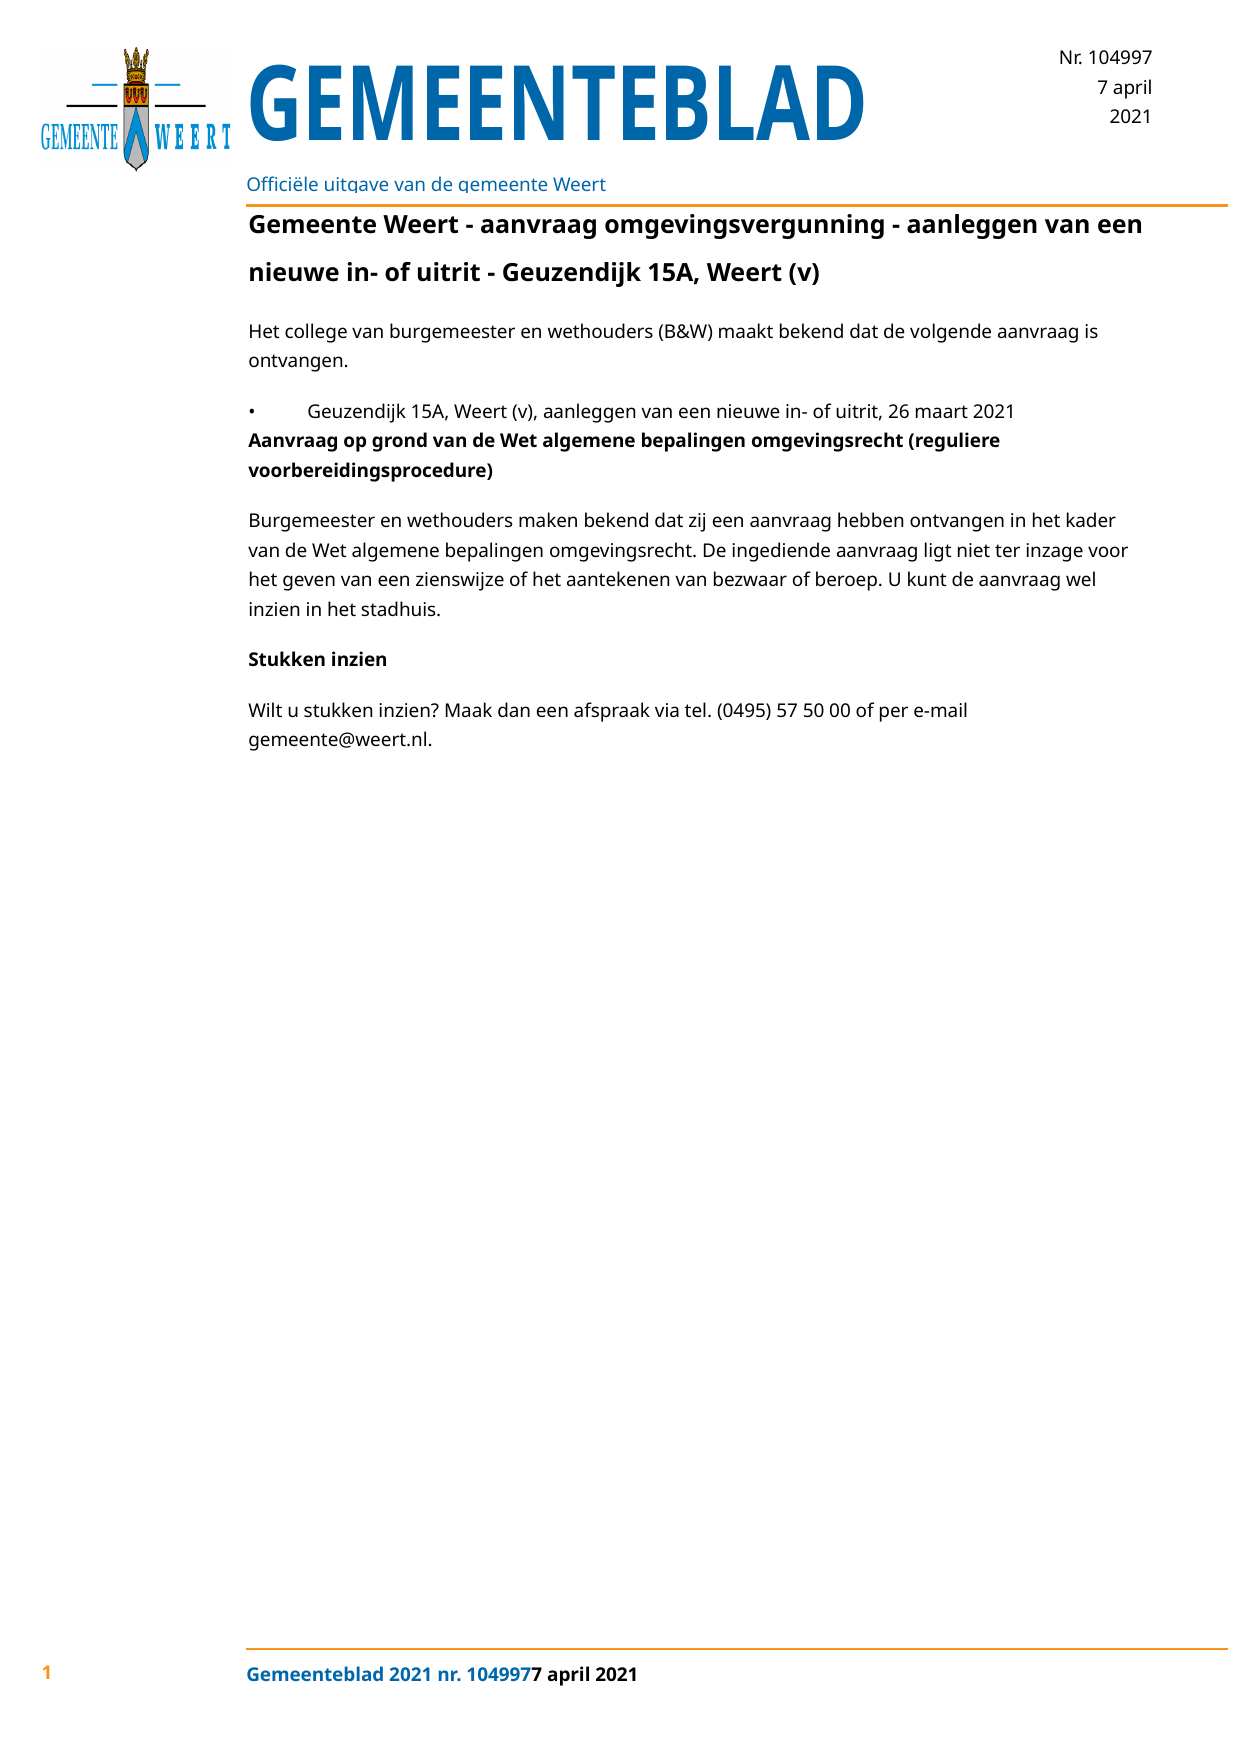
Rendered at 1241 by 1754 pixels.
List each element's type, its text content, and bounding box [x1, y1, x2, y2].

text Het college van burgemeester en wethouders (B&W) maakt bekend dat de volgende aanvraag is ontvangen. [248, 318, 1152, 373]
list Geuzendijk 15A, Weert (v), aanleggen van een nieuwe in- of uitrit, 26 maart 2021 [248, 398, 1152, 424]
text Stukken inzien [248, 647, 1152, 672]
text Burgemeester en wethouders maken bekend dat zij een aanvraag hebben ontvangen in het kader van de Wet algemene bepalingen omgevingsrecht. De ingediende aanvraag ligt niet ter inzage voor het geven van een zienswijze of het aantekenen van bezwaar of beroep. U kunt de aanvraag wel inzien in het stadhuis. [248, 507, 1152, 622]
text Gemeente Weert - aanvraag omgevingsvergunning - aanleggen van een nieuwe in- of uitrit - Geuzendijk 15A, Weert (v) [248, 207, 1152, 288]
text Aanvraag op grond van de Wet algemene bepalingen omgevingsrecht (reguliere voorbereidingsprocedure) [248, 427, 1152, 483]
picture [41, 47, 231, 172]
text Wilt u stukken inzien? Maak dan een afspraak via tel. (0495) 57 50 00 of per e-mail gemeente@weert.nl. [248, 697, 1152, 752]
